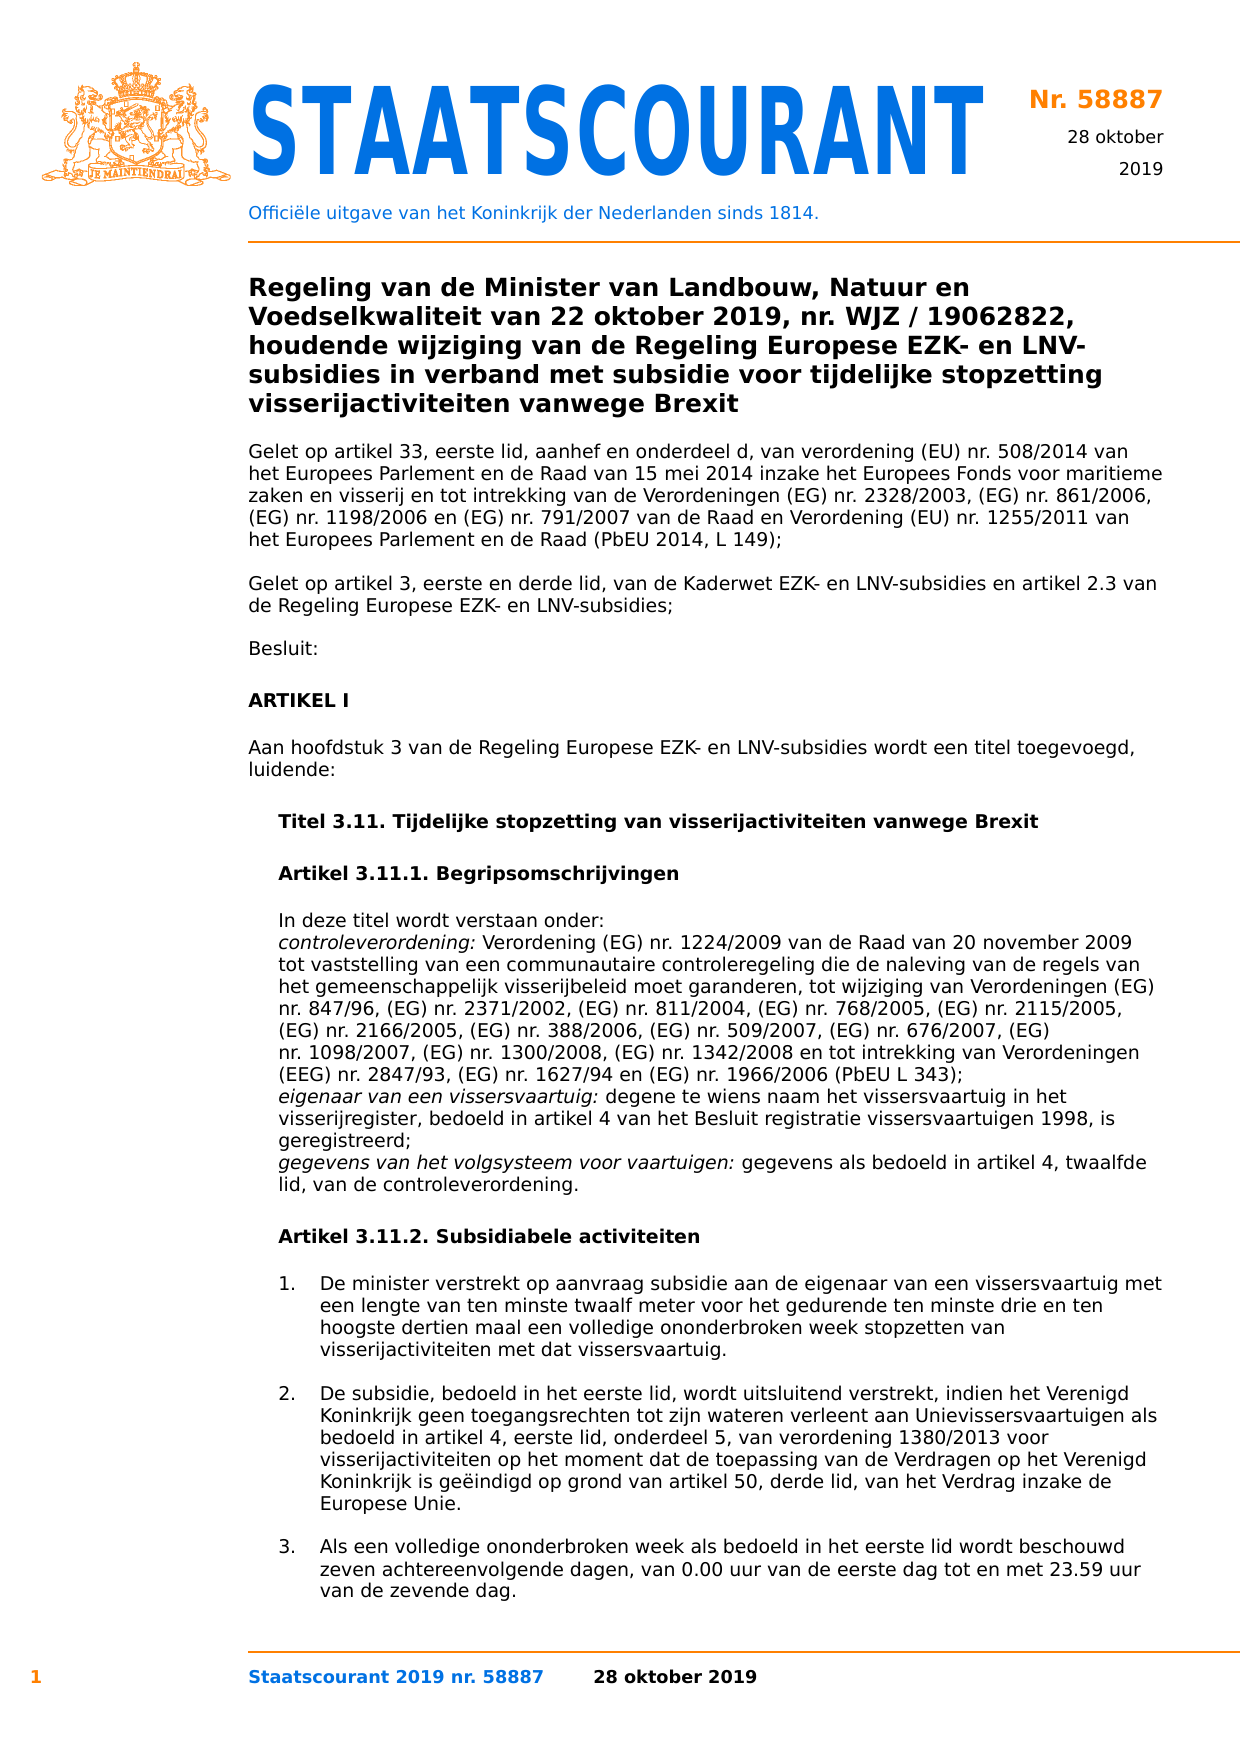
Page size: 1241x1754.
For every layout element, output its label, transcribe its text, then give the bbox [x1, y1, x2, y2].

subtitle Regeling van de Minister van Landbouw, Natuur en Voedselkwaliteit van 22 oktober 2019, nr. WJZ / 19062822, houdende wijziging van de Regeling Europese EZK- en LNV-subsidies in verband met subsidie voor tijdelijke stopzetting visserijactiviteiten vanwege Brexit [248, 273, 1163, 419]
text 1. De minister verstrekt op aanvraag subsidie aan de eigenaar van een vissersvaartuig met een lengte van ten minste twaalf meter voor het gedurende ten minste drie en ten hoogste dertien maal een volledige ononderbroken week stopzetten van visserijactiviteiten met dat vissersvaartuig. [278, 1273, 1163, 1361]
picture [41, 62, 231, 186]
subtitle Artikel 3.11.2. Subsidiabele activiteiten [278, 1226, 1163, 1248]
table_header STAATSCOURANT [248, 62, 998, 203]
text 2. De subsidie, bedoeld in het eerste lid, wordt uitsluitend verstrekt, indien het Verenigd Koninkrijk geen toegangsrechten tot zijn wateren verleent aan Unievissersvaartuigen als bedoeld in artikel 4, eerste lid, onderdeel 5, van verordening 1380/2013 voor visserijactiviteiten op het moment dat de toepassing van de Verdragen op het Verenigd Koninkrijk is geëindigd op grond van artikel 50, derde lid, van het Verdrag inzake de Europese Unie. [278, 1383, 1163, 1514]
text 3. Als een volledige ononderbroken week als bedoeld in het eerste lid wordt beschouwd zeven achtereenvolgende dagen, van 0.00 uur van de eerste dag tot en met 23.59 uur van de zevende dag. [278, 1536, 1163, 1602]
table_header Nr. 58887 [998, 62, 1240, 121]
table_header [25, 62, 248, 241]
table_cell 2019 [998, 153, 1240, 203]
subtitle Artikel 3.11.1. Begripsomschrijvingen [278, 863, 1163, 885]
text In deze titel wordt verstaan onder: [278, 910, 1163, 932]
text eigenaar van een vissersvaartuig: degene te wiens naam het vissersvaartuig in het visserijregister, bedoeld in artikel 4 van het Besluit registratie vissersvaartuigen 1998, is geregistreerd; [278, 1086, 1163, 1152]
text Gelet op artikel 3, eerste en derde lid, van de Kaderwet EZK- en LNV-subsidies en artikel 2.3 van de Regeling Europese EZK- en LNV-subsidies; [248, 572, 1163, 616]
text Gelet op artikel 33, eerste lid, aanhef en onderdeel d, van verordening (EU) nr. 508/2014 van het Europees Parlement en de Raad van 15 mei 2014 inzake het Europees Fonds voor maritieme zaken en visserij en tot intrekking van de Verordeningen (EG) nr. 2328/2003, (EG) nr. 861/2006, (EG) nr. 1198/2006 en (EG) nr. 791/2007 van de Raad en Verordening (EU) nr. 1255/2011 van het Europees Parlement en de Raad (PbEU 2014, L 149); [248, 441, 1163, 551]
text controleverordening: Verordening (EG) nr. 1224/2009 van de Raad van 20 november 2009 tot vaststelling van een communautaire controleregeling die de naleving van de regels van het gemeenschappelijk visserijbeleid moet garanderen, tot wijziging van Verordeningen (EG) nr. 847/96, (EG) nr. 2371/2002, (EG) nr. 811/2004, (EG) nr. 768/2005, (EG) nr. 2115/2005, (EG) nr. 2166/2005, (EG) nr. 388/2006, (EG) nr. 509/2007, (EG) nr. 676/2007, (EG) nr. 1098/2007, (EG) nr. 1300/2008, (EG) nr. 1342/2008 en tot intrekking van Verordeningen (EEG) nr. 2847/93, (EG) nr. 1627/94 en (EG) nr. 1966/2006 (PbEU L 343); [278, 932, 1163, 1086]
text Aan hoofdstuk 3 van de Regeling Europese EZK- en LNV-subsidies wordt een titel toegevoegd, luidende: [248, 737, 1163, 781]
subtitle ARTIKEL I [248, 690, 1163, 712]
table_cell 28 oktober [998, 121, 1240, 153]
text gegevens van het volgsysteem voor vaartuigen: gegevens als bedoeld in artikel 4, twaalfde lid, van de controleverordening. [278, 1152, 1163, 1196]
table_cell Officiële uitgave van het Koninkrijk der Nederlanden sinds 1814. [248, 203, 1240, 241]
text Besluit: [248, 638, 1163, 660]
subtitle Titel 3.11. Tijdelijke stopzetting van visserijactiviteiten vanwege Brexit [278, 811, 1163, 833]
